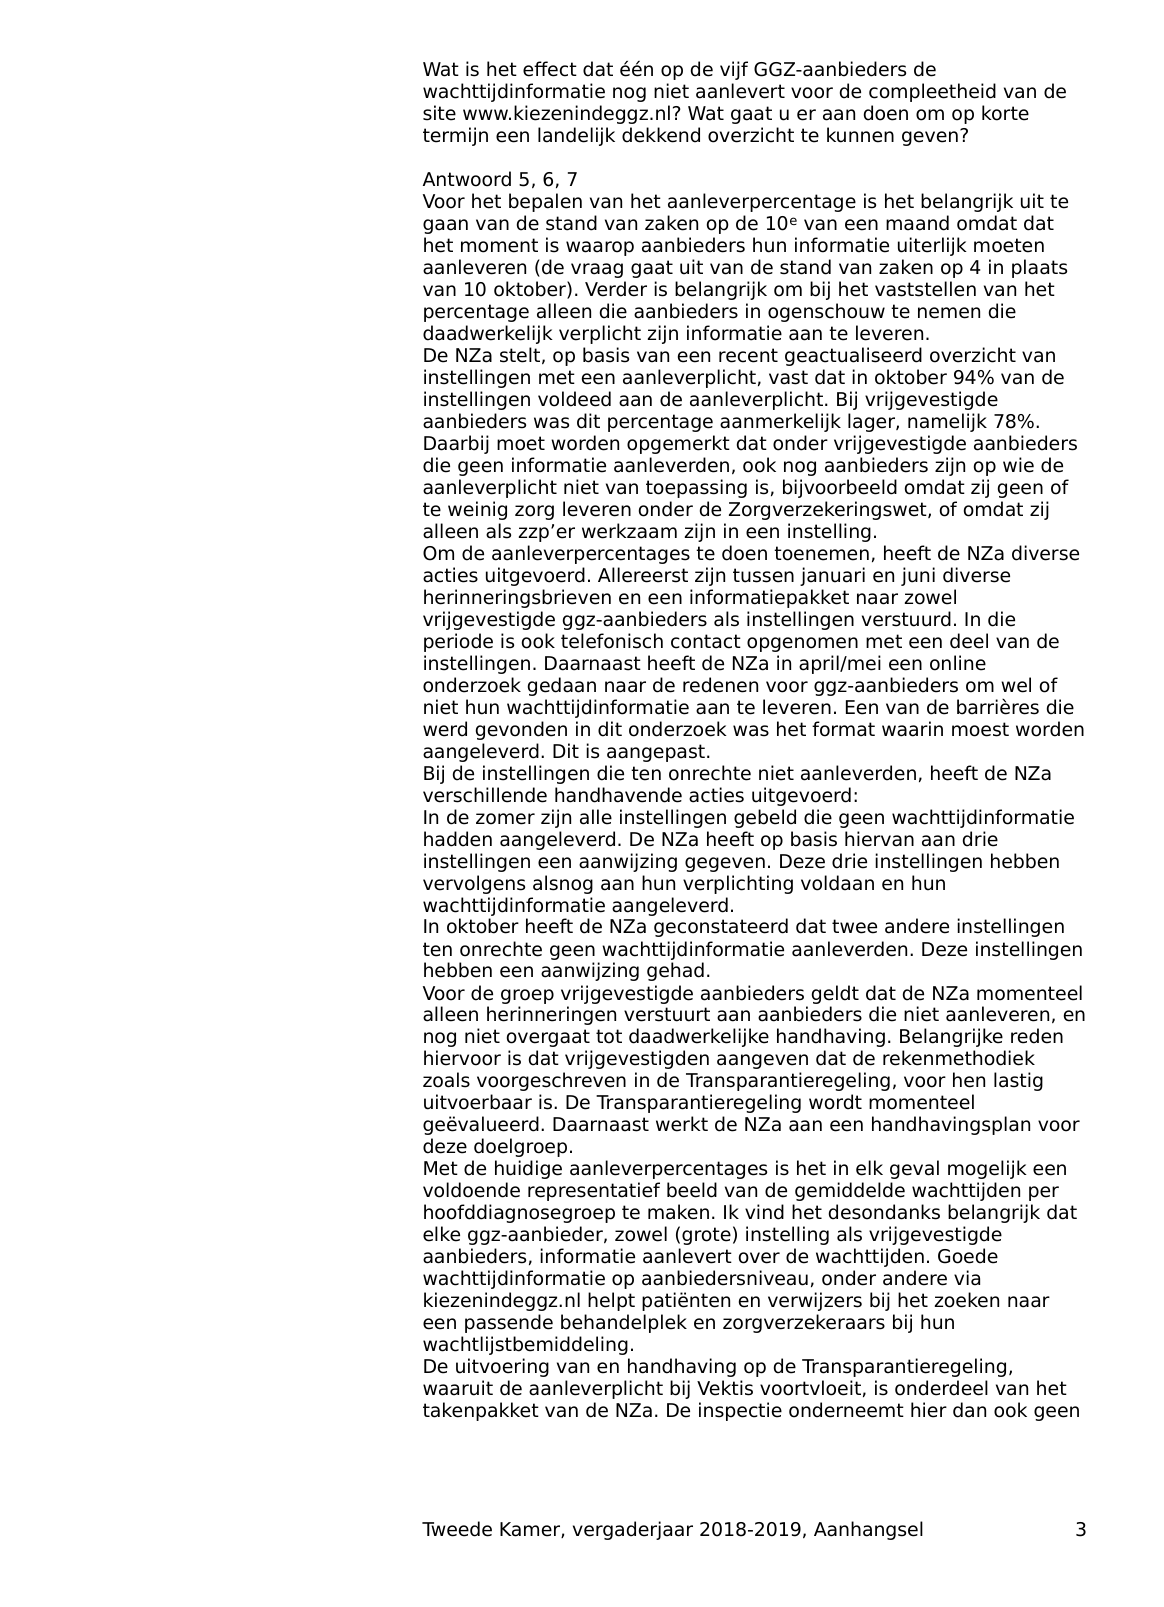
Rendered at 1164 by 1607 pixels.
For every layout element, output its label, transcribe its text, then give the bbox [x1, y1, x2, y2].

text Wat is het effect dat één op de vijf GGZ-aanbieders de wachttijdinformatie nog niet aanlevert voor de compleetheid van de site www.kiezenindeggz.nl? Wat gaat u er aan doen om op korte termijn een landelijk dekkend overzicht te kunnen geven? [422, 59, 1087, 147]
text Voor de groep vrijgevestigde aanbieders geldt dat de NZa momenteel alleen herinneringen verstuurt aan aanbieders die niet aanleveren, en nog niet overgaat tot daadwerkelijke handhaving. Belangrijke reden hiervoor is dat vrijgevestigden aangeven dat de rekenmethodiek zoals voorgeschreven in de Transparantieregeling, voor hen lastig uitvoerbaar is. De Transparantieregeling wordt momenteel geëvalueerd. Daarnaast werkt de NZa aan een handhavingsplan voor deze doelgroep. [422, 982, 1087, 1158]
text Om de aanleverpercentages te doen toenemen, heeft de NZa diverse acties uitgevoerd. Allereerst zijn tussen januari en juni diverse herinneringsbrieven en een informatiepakket naar zowel vrijgevestigde ggz-aanbieders als instellingen verstuurd. In die periode is ook telefonisch contact opgenomen met een deel van de instellingen. Daarnaast heeft de NZa in april/mei een online onderzoek gedaan naar de redenen voor ggz-aanbieders om wel of niet hun wachttijdinformatie aan te leveren. Een van de barrières die werd gevonden in dit onderzoek was het format waarin moest worden aangeleverd. Dit is aangepast. [422, 543, 1087, 763]
text De uitvoering van en handhaving op de Transparantieregeling, waaruit de aanleverplicht bij Vektis voortvloeit, is onderdeel van het takenpakket van de NZa. De inspectie onderneemt hier dan ook geen [422, 1356, 1087, 1422]
text Antwoord 5, 6, 7 [422, 169, 1087, 191]
text Bij de instellingen die ten onrechte niet aanleverden, heeft de NZa verschillende handhavende acties uitgevoerd: [422, 763, 1087, 807]
text In de zomer zijn alle instellingen gebeld die geen wachttijdinformatie hadden aangeleverd. De NZa heeft op basis hiervan aan drie instellingen een aanwijzing gegeven. Deze drie instellingen hebben vervolgens alsnog aan hun verplichting voldaan en hun wachttijdinformatie aangeleverd. [422, 807, 1087, 916]
text In oktober heeft de NZa geconstateerd dat twee andere instellingen ten onrechte geen wachttijdinformatie aanleverden. Deze instellingen hebben een aanwijzing gehad. [422, 916, 1087, 982]
text Met de huidige aanleverpercentages is het in elk geval mogelijk een voldoende representatief beeld van de gemiddelde wachttijden per hoofddiagnosegroep te maken. Ik vind het desondanks belangrijk dat elke ggz-aanbieder, zowel (grote) instelling als vrijgevestigde aanbieders, informatie aanlevert over de wachttijden. Goede wachttijdinformatie op aanbiedersniveau, onder andere via kiezenindeggz.nl helpt patiënten en verwijzers bij het zoeken naar een passende behandelplek en zorgverzekeraars bij hun wachtlijstbemiddeling. [422, 1158, 1087, 1356]
text Voor het bepalen van het aanleverpercentage is het belangrijk uit te gaan van de stand van zaken op de 10e van een maand omdat dat het moment is waarop aanbieders hun informatie uiterlijk moeten aanleveren (de vraag gaat uit van de stand van zaken op 4 in plaats van 10 oktober). Verder is belangrijk om bij het vaststellen van het percentage alleen die aanbieders in ogenschouw te nemen die daadwerkelijk verplicht zijn informatie aan te leveren. [422, 191, 1087, 345]
text De NZa stelt, op basis van een recent geactualiseerd overzicht van instellingen met een aanleverplicht, vast dat in oktober 94% van de instellingen voldeed aan de aanleverplicht. Bij vrijgevestigde aanbieders was dit percentage aanmerkelijk lager, namelijk 78%. Daarbij moet worden opgemerkt dat onder vrijgevestigde aanbieders die geen informatie aanleverden, ook nog aanbieders zijn op wie de aanleverplicht niet van toepassing is, bijvoorbeeld omdat zij geen of te weinig zorg leveren onder de Zorgverzekeringswet, of omdat zij alleen als zzp’er werkzaam zijn in een instelling. [422, 345, 1087, 543]
